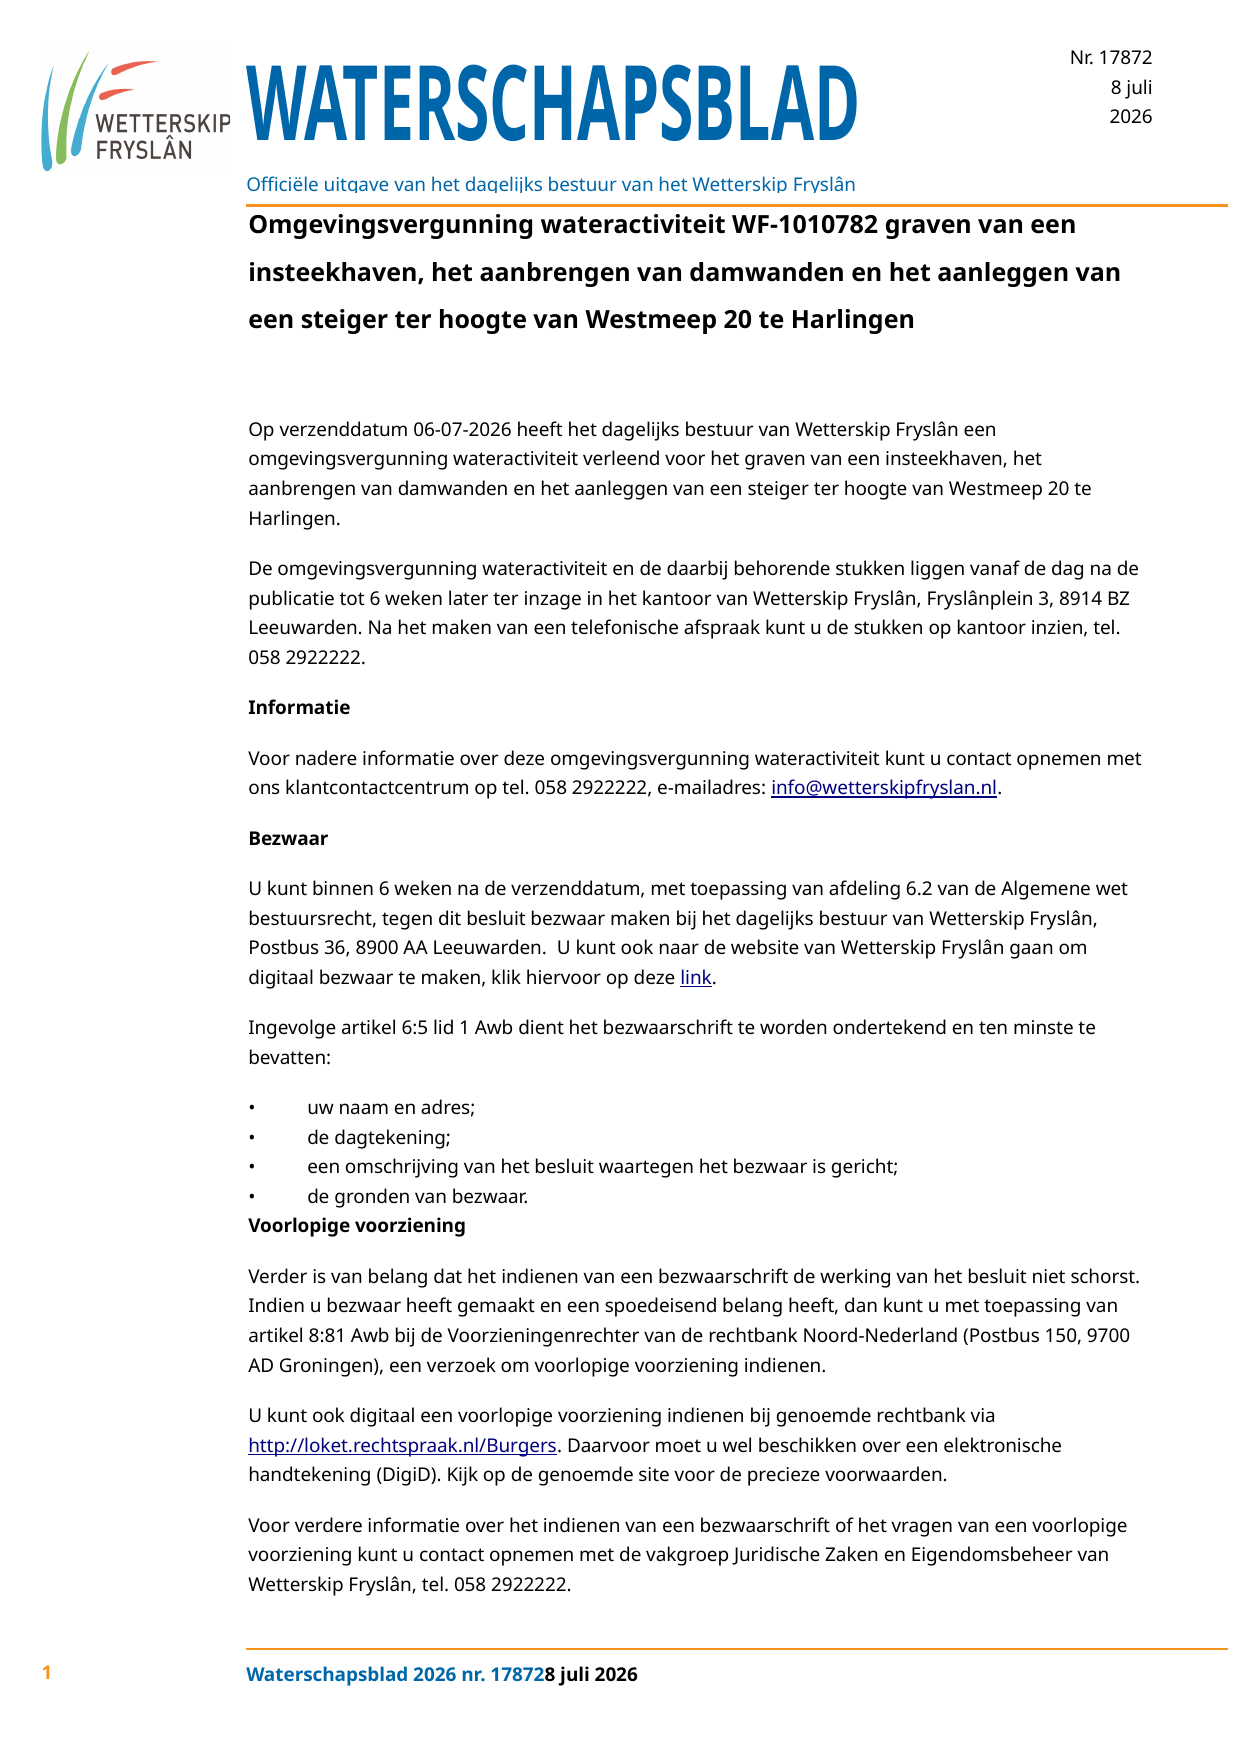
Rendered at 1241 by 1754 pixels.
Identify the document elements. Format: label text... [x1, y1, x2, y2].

list uw naam en adres; [248, 1094, 1152, 1120]
text Omgevingsvergunning wateractiviteit WF-1010782 graven van een insteekhaven, het aanbrengen van damwanden en het aanleggen van een steiger ter hoogte van Westmeep 20 te Harlingen [248, 207, 1152, 336]
picture [41, 47, 231, 172]
text Op verzenddatum 06-07-2026 heeft het dagelijks bestuur van Wetterskip Fryslân een omgevingsvergunning wateractiviteit verleend voor het graven van een insteekhaven, het aanbrengen van damwanden en het aanleggen van een steiger ter hoogte van Westmeep 20 te Harlingen. [248, 416, 1152, 530]
list een omschrijving van het besluit waartegen het bezwaar is gericht; [248, 1153, 1152, 1179]
text Voorlopige voorziening [248, 1213, 1152, 1238]
text Voor nadere informatie over deze omgevingsvergunning wateractiviteit kunt u contact opnemen met ons klantcontactcentrum op tel. 058 2922222, e-mailadres: info@wetterskipfryslan.nl. [248, 745, 1152, 800]
list de dagtekening; [248, 1124, 1152, 1149]
text Ingevolge artikel 6:5 lid 1 Awb dient het bezwaarschrift te worden ondertekend en ten minste te bevatten: [248, 1014, 1152, 1069]
text De omgevingsvergunning wateractiviteit en de daarbij behorende stukken liggen vanaf de dag na de publicatie tot 6 weken later ter inzage in het kantoor van Wetterskip Fryslân, Fryslânplein 3, 8914 BZ Leeuwarden. Na het maken van een telefonische afspraak kunt u de stukken op kantoor inzien, tel. 058 2922222. [248, 555, 1152, 669]
text Informatie [248, 694, 1152, 720]
text Verder is van belang dat het indienen van een bezwaarschrift de werking van het besluit niet schorst. Indien u bezwaar heeft gemaakt en een spoedeisend belang heeft, dan kunt u met toepassing van artikel 8:81 Awb bij de Voorzieningenrechter van de rechtbank Noord-Nederland (Postbus 150, 9700 AD Groningen), een verzoek om voorlopige voorziening indienen. [248, 1263, 1152, 1377]
text Bezwaar [248, 825, 1152, 850]
text U kunt binnen 6 weken na de verzenddatum, met toepassing van afdeling 6.2 van de Algemene wet bestuursrecht, tegen dit besluit bezwaar maken bij het dagelijks bestuur van Wetterskip Fryslân, Postbus 36, 8900 AA Leeuwarden. U kunt ook naar de website van Wetterskip Fryslân gaan om digitaal bezwaar te maken, klik hiervoor op deze link. [248, 875, 1152, 989]
text Voor verdere informatie over het indienen van een bezwaarschrift of het vragen van een voorlopige voorziening kunt u contact opnemen met de vakgroep Juridische Zaken en Eigendomsbeheer van Wetterskip Fryslân, tel. 058 2922222. [248, 1512, 1152, 1597]
list de gronden van bezwaar. [248, 1183, 1152, 1209]
text U kunt ook digitaal een voorlopige voorziening indienen bij genoemde rechtbank via http://loket.rechtspraak.nl/Burgers. Daarvoor moet u wel beschikken over een elektronische handtekening (DigiD). Kijk op de genoemde site voor de precieze voorwaarden. [248, 1402, 1152, 1487]
